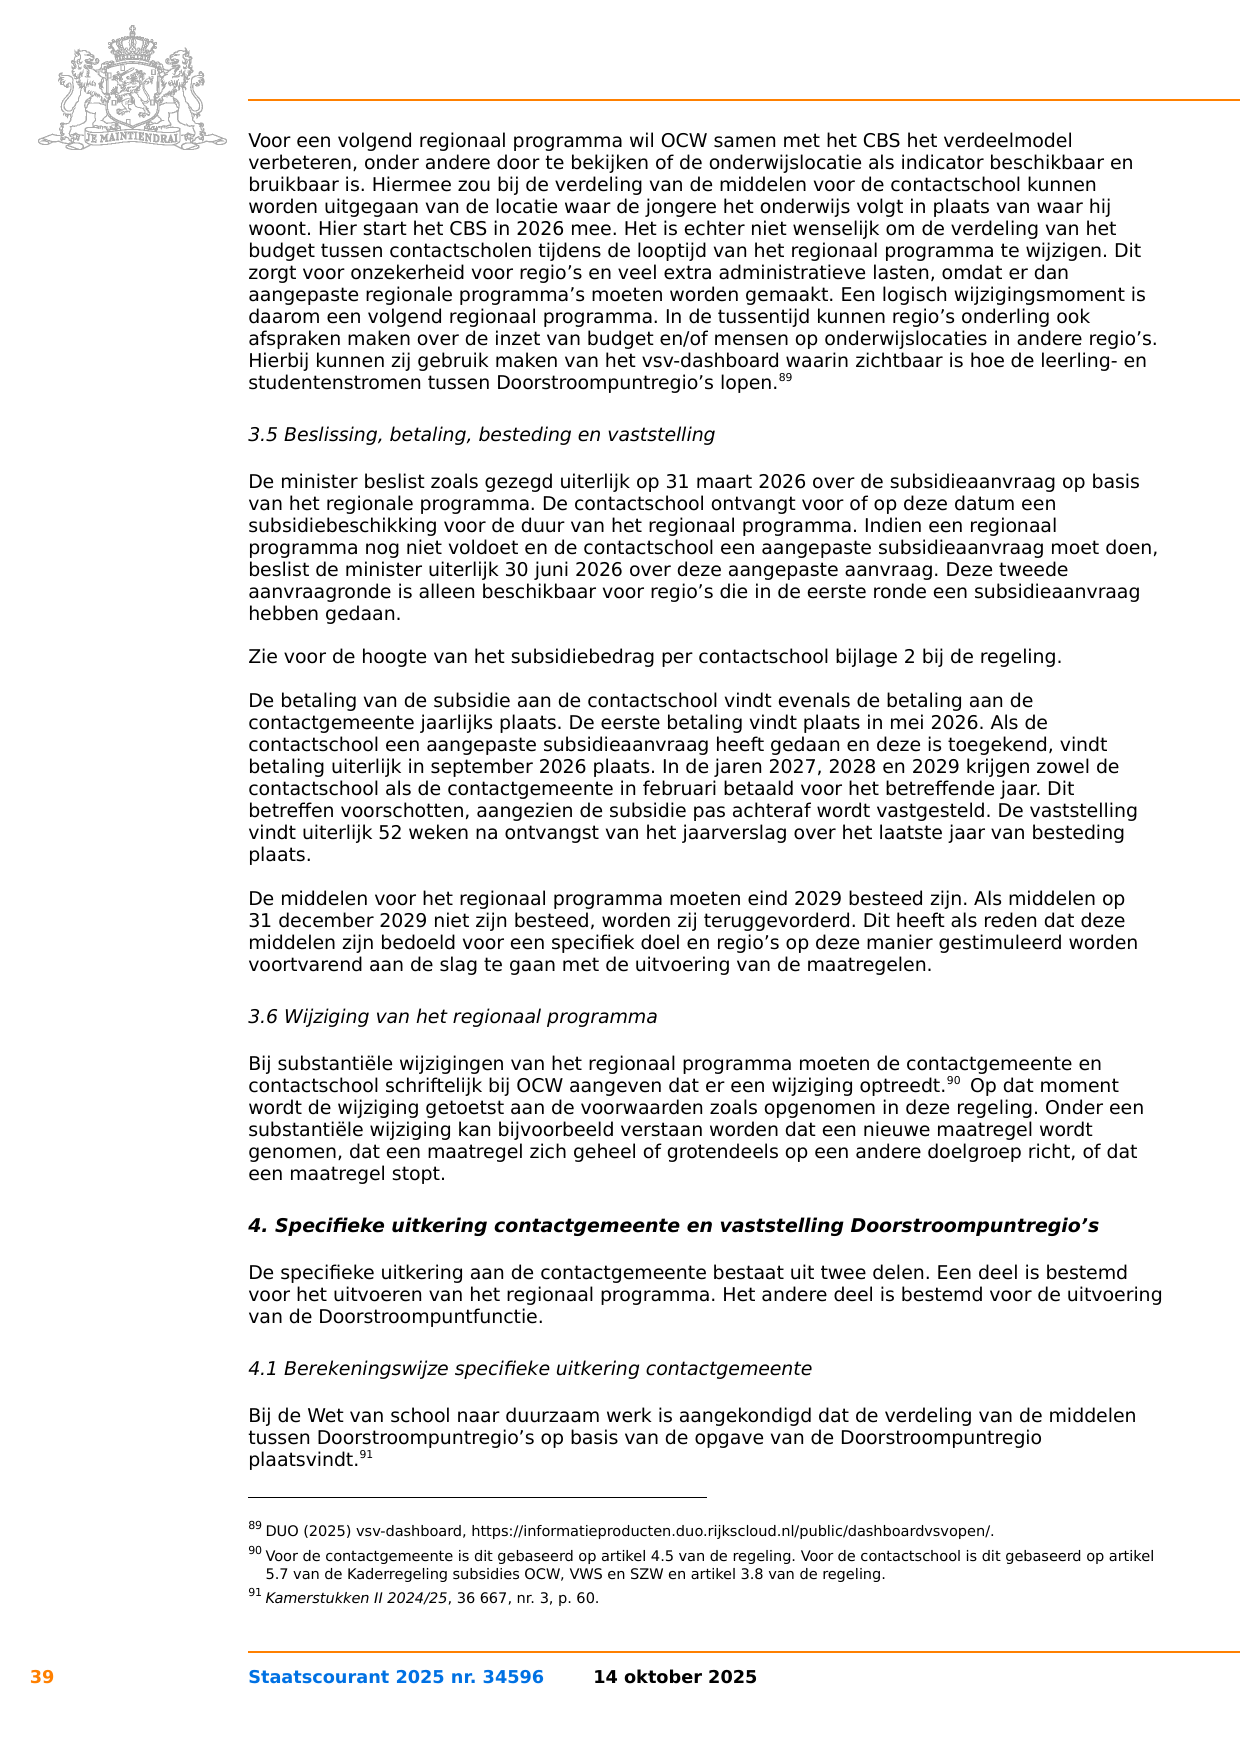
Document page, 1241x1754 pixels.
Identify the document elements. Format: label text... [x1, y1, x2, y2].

subtitle 4.1 Berekeningswijze specifieke uitkering contactgemeente [248, 1358, 1163, 1379]
text Kamerstukken II 2024/25, 36 667, nr. 3, p. 60. [248, 1586, 1163, 1608]
subtitle 3.6 Wijziging van het regionaal programma [248, 1006, 1163, 1028]
text Voor een volgend regionaal programma wil OCW samen met het CBS het verdeelmodel verbeteren, onder andere door te bekijken of de onderwijslocatie als indicator beschikbaar en bruikbaar is. Hiermee zou bij de verdeling van de middelen voor de contactschool kunnen worden uitgegaan van de locatie waar de jongere het onderwijs volgt in plaats van waar hij woont. Hier start het CBS in 2026 mee. Het is echter niet wenselijk om de verdeling van het budget tussen contactscholen tijdens de looptijd van het regionaal programma te wijzigen. Dit zorgt voor onzekerheid voor regio’s en veel extra administratieve lasten, omdat er dan aangepaste regionale programma’s moeten worden gemaakt. Een logisch wijzigingsmoment is daarom een volgend regionaal programma. In de tussentijd kunnen regio’s onderling ook afspraken maken over de inzet van budget en/of mensen op onderwijslocaties in andere regio’s. Hierbij kunnen zij gebruik maken van het vsv-dashboard waarin zichtbaar is hoe de leerling- en studentenstromen tussen Doorstroompuntregio’s lopen. [248, 130, 1163, 394]
text Zie voor de hoogte van het subsidiebedrag per contactschool bijlage 2 bij de regeling. [248, 646, 1163, 668]
text De betaling van de subsidie aan de contactschool vindt evenals de betaling aan de contactgemeente jaarlijks plaats. De eerste betaling vindt plaats in mei 2026. Als de contactschool een aangepaste subsidieaanvraag heeft gedaan en deze is toegekend, vindt betaling uiterlijk in september 2026 plaats. In de jaren 2027, 2028 en 2029 krijgen zowel de contactschool als de contactgemeente in februari betaald voor het betreffende jaar. Dit betreffen voorschotten, aangezien de subsidie pas achteraf wordt vastgesteld. De vaststelling vindt uiterlijk 52 weken na ontvangst van het jaarverslag over het laatste jaar van besteding plaats. [248, 690, 1163, 866]
text De minister beslist zoals gezegd uiterlijk op 31 maart 2026 over de subsidieaanvraag op basis van het regionale programma. De contactschool ontvangt voor of op deze datum een subsidiebeschikking voor de duur van het regionaal programma. Indien een regionaal programma nog niet voldoet en de contactschool een aangepaste subsidieaanvraag moet doen, beslist de minister uiterlijk 30 juni 2026 over deze aangepaste aanvraag. Deze tweede aanvraagronde is alleen beschikbaar voor regio’s die in de eerste ronde een subsidieaanvraag hebben gedaan. [248, 471, 1163, 624]
subtitle 4. Specifieke uitkering contactgemeente en vaststelling Doorstroompuntregio’s [248, 1215, 1163, 1237]
text Bij substantiële wijzigingen van het regionaal programma moeten de contactgemeente en contactschool schriftelijk bij OCW aangeven dat er een wijziging optreedt. Op dat moment wordt de wijziging getoetst aan de voorwaarden zoals opgenomen in deze regeling. Onder een substantiële wijziging kan bijvoorbeeld verstaan worden dat een nieuwe maatregel wordt genomen, dat een maatregel zich geheel of grotendeels op een andere doelgroep richt, of dat een maatregel stopt. [248, 1053, 1163, 1185]
text DUO (2025) vsv-dashboard, https://informatieproducten.duo.rijkscloud.nl/public/dashboardvsvopen/. [248, 1519, 1163, 1541]
text De specifieke uitkering aan de contactgemeente bestaat uit twee delen. Een deel is bestemd voor het uitvoeren van het regionaal programma. Het andere deel is bestemd voor de uitvoering van de Doorstroompuntfunctie. [248, 1262, 1163, 1328]
text Voor de contactgemeente is dit gebaseerd op artikel 4.5 van de regeling. Voor de contactschool is dit gebaseerd op artikel 5.7 van de Kaderregeling subsidies OCW, VWS en SZW en artikel 3.8 van de regeling. [248, 1544, 1163, 1583]
text De middelen voor het regionaal programma moeten eind 2029 besteed zijn. Als middelen op 31 december 2029 niet zijn besteed, worden zij teruggevorderd. Dit heeft als reden dat deze middelen zijn bedoeld voor een specifiek doel en regio’s op deze manier gestimuleerd worden voortvarend aan de slag te gaan met de uitvoering van de maatregelen. [248, 888, 1163, 976]
text Bij de Wet van school naar duurzaam werk is aangekondigd dat de verdeling van de middelen tussen Doorstroompuntregio’s op basis van de opgave van de Doorstroompuntregio plaatsvindt. [248, 1404, 1163, 1471]
picture [38, 25, 227, 150]
subtitle 3.5 Beslissing, betaling, besteding en vaststelling [248, 424, 1163, 446]
